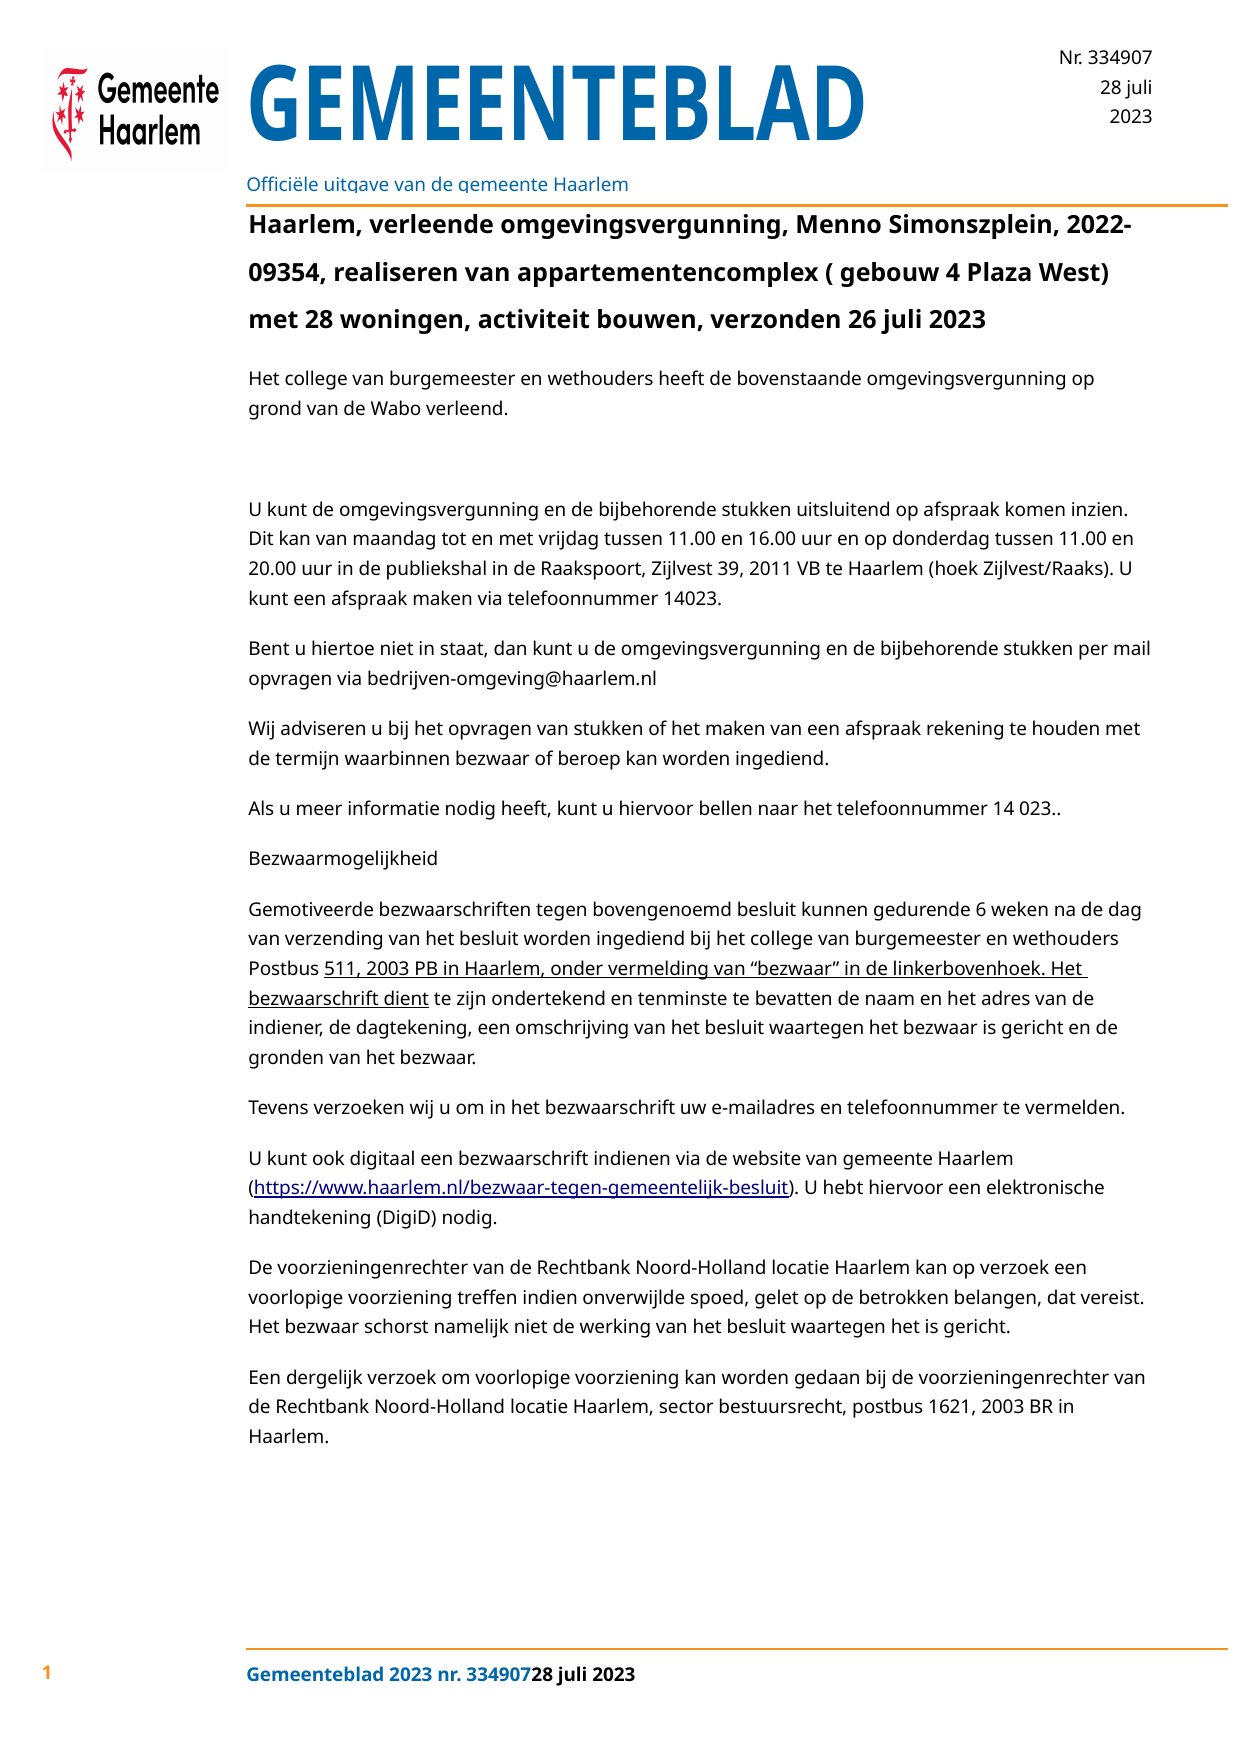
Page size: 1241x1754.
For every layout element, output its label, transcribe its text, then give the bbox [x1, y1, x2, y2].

text Tevens verzoeken wij u om in het bezwaarschrift uw e-mailadres en telefoonnummer te vermelden. [248, 1094, 1152, 1120]
text U kunt de omgevingsvergunning en de bijbehorende stukken uitsluitend op afspraak komen inzien. Dit kan van maandag tot en met vrijdag tussen 11.00 en 16.00 uur en op donderdag tussen 11.00 en 20.00 uur in de publiekshal in de Raakspoort, Zijlvest 39, 2011 VB te Haarlem (hoek Zijlvest/Raaks). U kunt een afspraak maken via telefoonnummer 14023. [248, 496, 1152, 610]
text Haarlem, verleende omgevingsvergunning, Menno Simonszplein, 2022-09354, realiseren van appartementencomplex ( gebouw 4 Plaza West) met 28 woningen, activiteit bouwen, verzonden 26 juli 2023 [248, 207, 1152, 336]
picture [41, 47, 231, 172]
text Gemotiveerde bezwaarschriften tegen bovengenoemd besluit kunnen gedurende 6 weken na de dag van verzending van het besluit worden ingediend bij het college van burgemeester en wethouders Postbus 511, 2003 PB in Haarlem, onder vermelding van “bezwaar” in de linkerbovenhoek. Het bezwaarschrift dient te zijn ondertekend en tenminste te bevatten de naam en het adres van de indiener, de dagtekening, een omschrijving van het besluit waartegen het bezwaar is gericht en de gronden van het bezwaar. [248, 896, 1152, 1069]
text Bent u hiertoe niet in staat, dan kunt u de omgevingsvergunning en de bijbehorende stukken per mail opvragen via bedrijven-omgeving@haarlem.nl [248, 635, 1152, 690]
text Wij adviseren u bij het opvragen van stukken of het maken van een afspraak rekening te houden met de termijn waarbinnen bezwaar of beroep kan worden ingediend. [248, 715, 1152, 770]
text Het college van burgemeester en wethouders heeft de bovenstaande omgevingsvergunning op grond van de Wabo verleend. [248, 366, 1152, 421]
text De voorzieningenrechter van de Rechtbank Noord-Holland locatie Haarlem kan op verzoek een voorlopige voorziening treffen indien onverwijlde spoed, gelet op de betrokken belangen, dat vereist. Het bezwaar schorst namelijk niet de werking van het besluit waartegen het is gericht. [248, 1254, 1152, 1339]
text Als u meer informatie nodig heeft, kunt u hiervoor bellen naar het telefoonnummer 14 023.. [248, 795, 1152, 821]
text U kunt ook digitaal een bezwaarschrift indienen via de website van gemeente Haarlem (https://www.haarlem.nl/bezwaar-tegen-gemeentelijk-besluit). U hebt hiervoor een elektronische handtekening (DigiD) nodig. [248, 1145, 1152, 1229]
text Bezwaarmogelijkheid [248, 846, 1152, 871]
text Een dergelijk verzoek om voorlopige voorziening kan worden gedaan bij de voorzieningenrechter van de Rechtbank Noord-Holland locatie Haarlem, sector bestuursrecht, postbus 1621, 2003 BR in Haarlem. [248, 1364, 1152, 1449]
